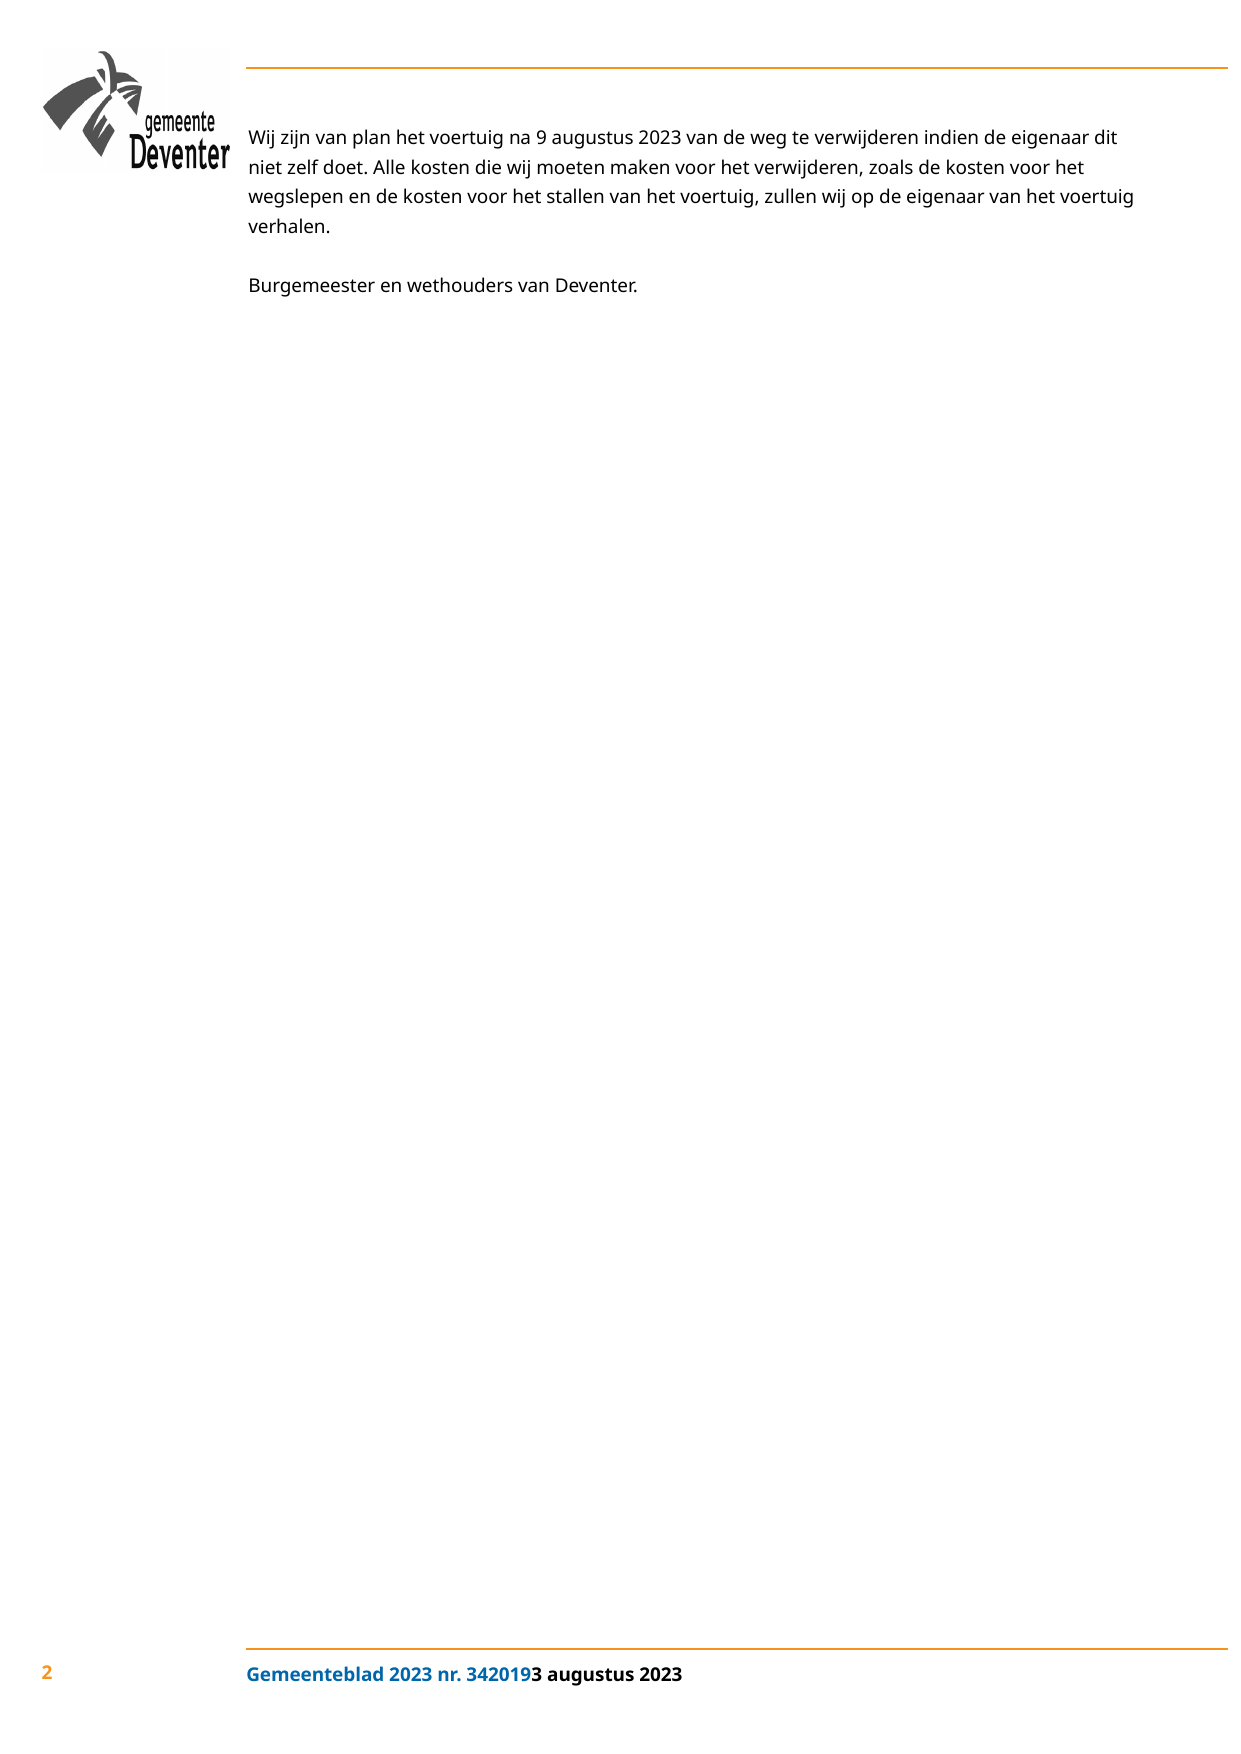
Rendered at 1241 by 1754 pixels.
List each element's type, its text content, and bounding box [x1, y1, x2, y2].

text Burgemeester en wethouders van Deventer. [248, 272, 1152, 298]
picture [41, 47, 231, 172]
text Wij zijn van plan het voertuig na 9 augustus 2023 van de weg te verwijderen indien de eigenaar dit niet zelf doet. Alle kosten die wij moeten maken voor het verwijderen, zoals de kosten voor het wegslepen en de kosten voor het stallen van het voertuig, zullen wij op de eigenaar van het voertuig verhalen. [248, 124, 1152, 239]
